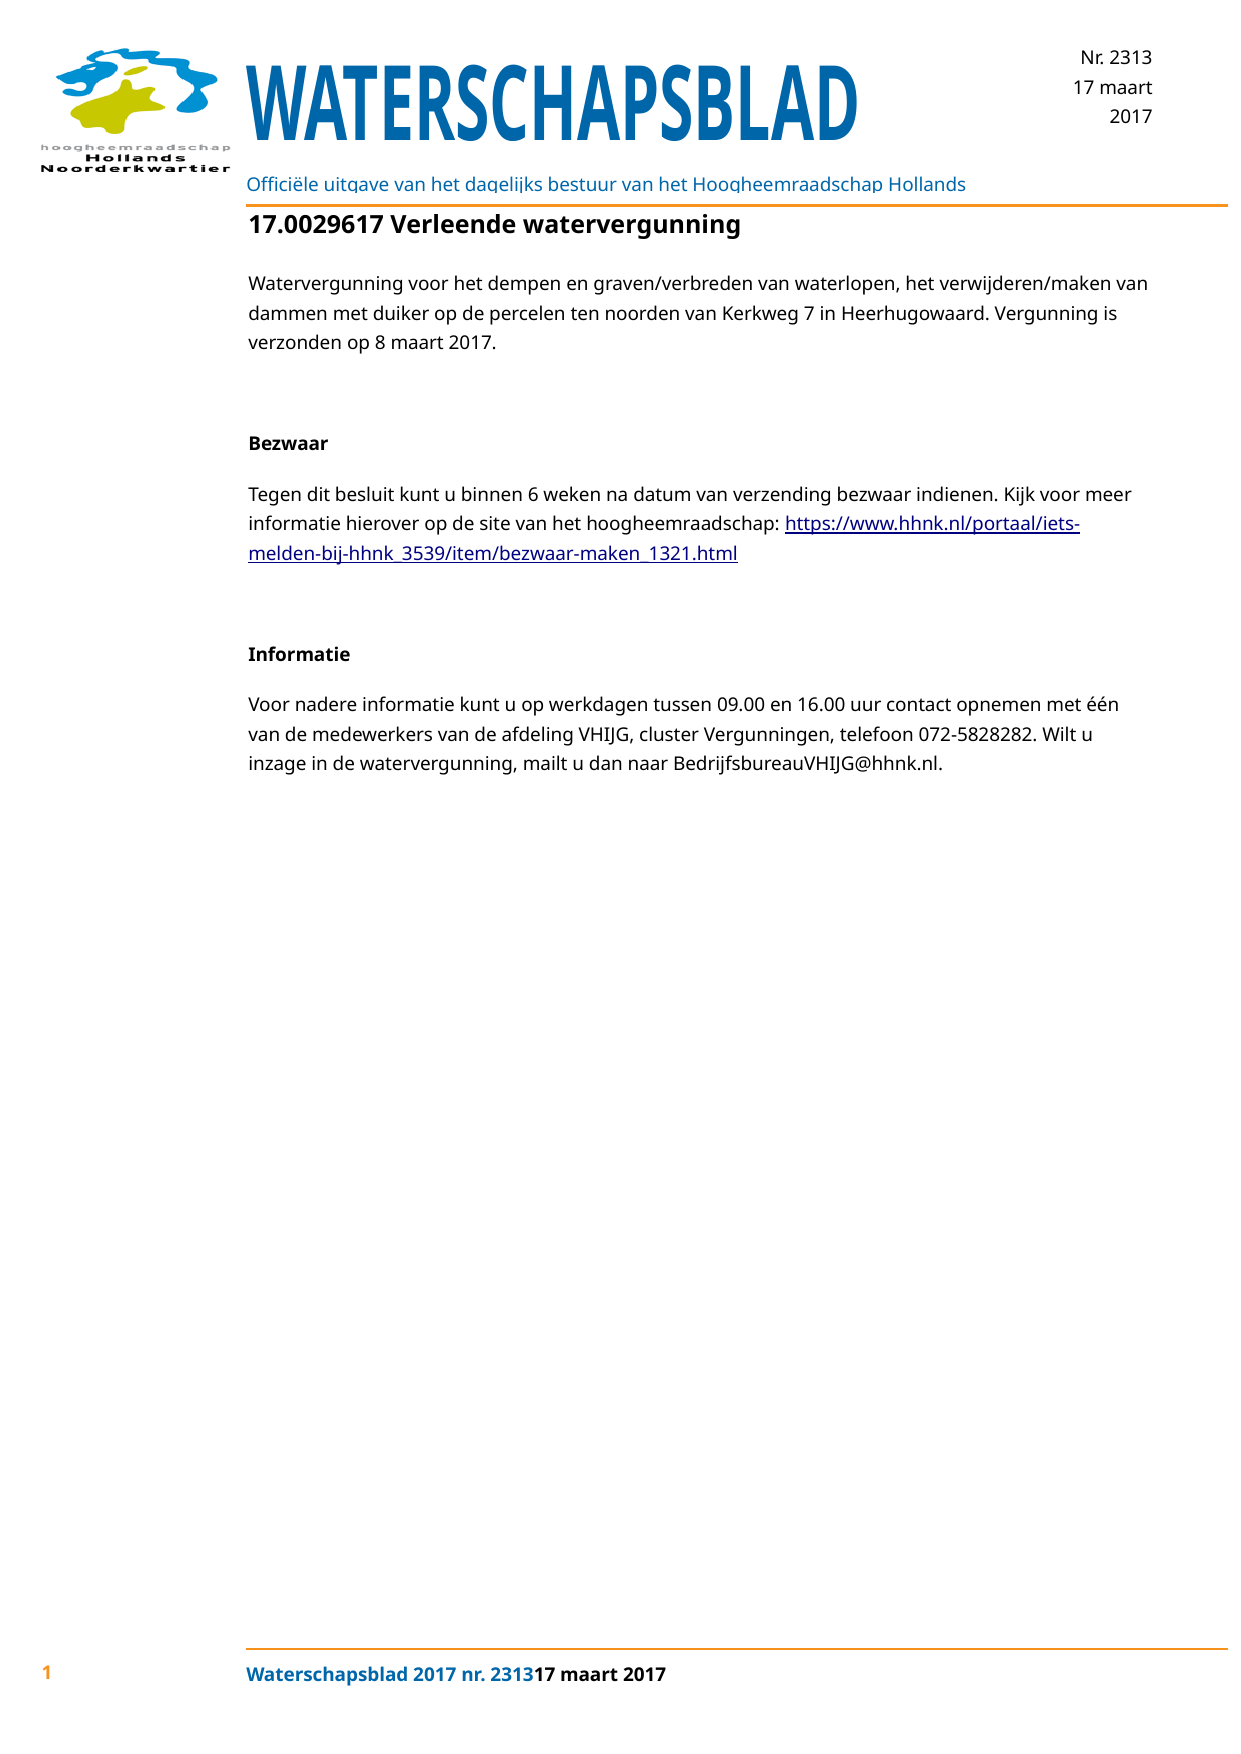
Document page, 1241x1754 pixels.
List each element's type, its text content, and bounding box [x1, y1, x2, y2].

text Voor nadere informatie kunt u op werkdagen tussen 09.00 en 16.00 uur contact opnemen met één van de medewerkers van de afdeling VHIJG, cluster Vergunningen, telefoon 072-5828282. Wilt u inzage in de watervergunning, mailt u dan naar BedrijfsbureauVHIJG@hhnk.nl. [248, 691, 1152, 776]
text Tegen dit besluit kunt u binnen 6 weken na datum van verzending bezwaar indienen. Kijk voor meer informatie hierover op de site van het hoogheemraadschap: https://www.hhnk.nl/portaal/iets-melden-bij-hhnk_3539/item/bezwaar-maken_1321.html [248, 481, 1152, 566]
text Bezwaar [248, 430, 1152, 456]
text Informatie [248, 641, 1152, 666]
text Watervergunning voor het dempen en graven/verbreden van waterlopen, het verwijderen/maken van dammen met duiker op de percelen ten noorden van Kerkweg 7 in Heerhugowaard. Vergunning is verzonden op 8 maart 2017. [248, 270, 1152, 355]
picture [41, 47, 231, 172]
text 17.0029617 Verleende watervergunning [248, 207, 1152, 241]
